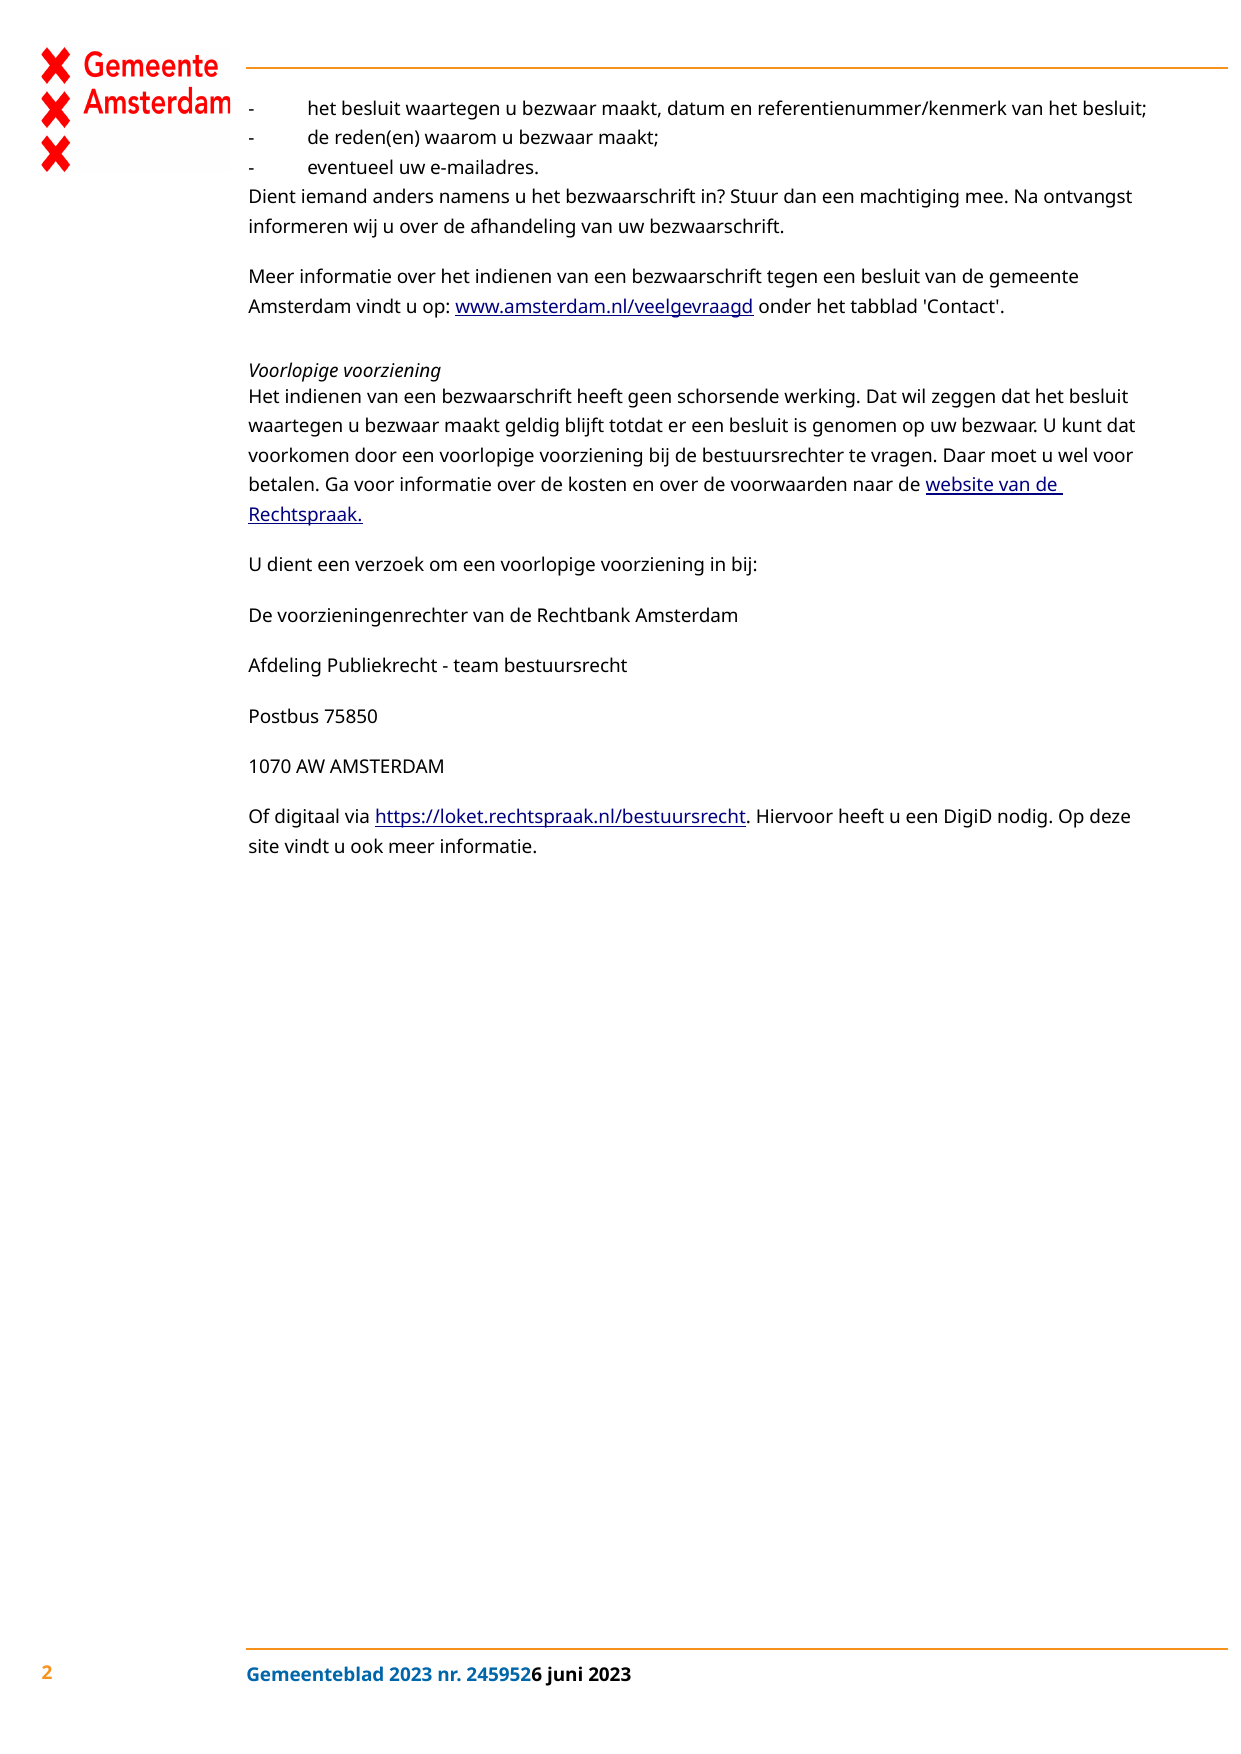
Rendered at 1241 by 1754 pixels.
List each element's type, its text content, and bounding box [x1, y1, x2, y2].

text Afdeling Publiekrecht - team bestuursrecht [248, 652, 1152, 678]
list de reden(en) waarom u bezwaar maakt; [248, 124, 1152, 150]
text Postbus 75850 [248, 703, 1152, 728]
text De voorzieningenrechter van de Rechtbank Amsterdam [248, 602, 1152, 628]
text 1070 AW AMSTERDAM [248, 753, 1152, 779]
text Meer informatie over het indienen van een bezwaarschrift tegen een besluit van de gemeente Amsterdam vindt u op: www.amsterdam.nl/veelgevraagd onder het tabblad 'Contact'. [248, 263, 1152, 319]
text Voorlopige voorziening [248, 357, 1152, 383]
list het besluit waartegen u bezwaar maakt, datum en referentienummer/kenmerk van het besluit; [248, 95, 1152, 121]
text Dient iemand anders namens u het bezwaarschrift in? Stuur dan een machtiging mee. Na ontvangst informeren wij u over de afhandeling van uw bezwaarschrift. [248, 183, 1152, 239]
picture [41, 47, 231, 172]
list eventueel uw e-mailadres. [248, 154, 1152, 180]
text Of digitaal via https://loket.rechtspraak.nl/bestuursrecht. Hiervoor heeft u een DigiD nodig. Op deze site vindt u ook meer informatie. [248, 804, 1152, 859]
text U dient een verzoek om een voorlopige voorziening in bij: [248, 552, 1152, 577]
text Het indienen van een bezwaarschrift heeft geen schorsende werking. Dat wil zeggen dat het besluit waartegen u bezwaar maakt geldig blijft totdat er een besluit is genomen op uw bezwaar. U kunt dat voorkomen door een voorlopige voorziening bij de bestuursrechter te vragen. Daar moet u wel voor betalen. Ga voor informatie over de kosten en over de voorwaarden naar de website van de Rechtspraak. [248, 383, 1152, 527]
